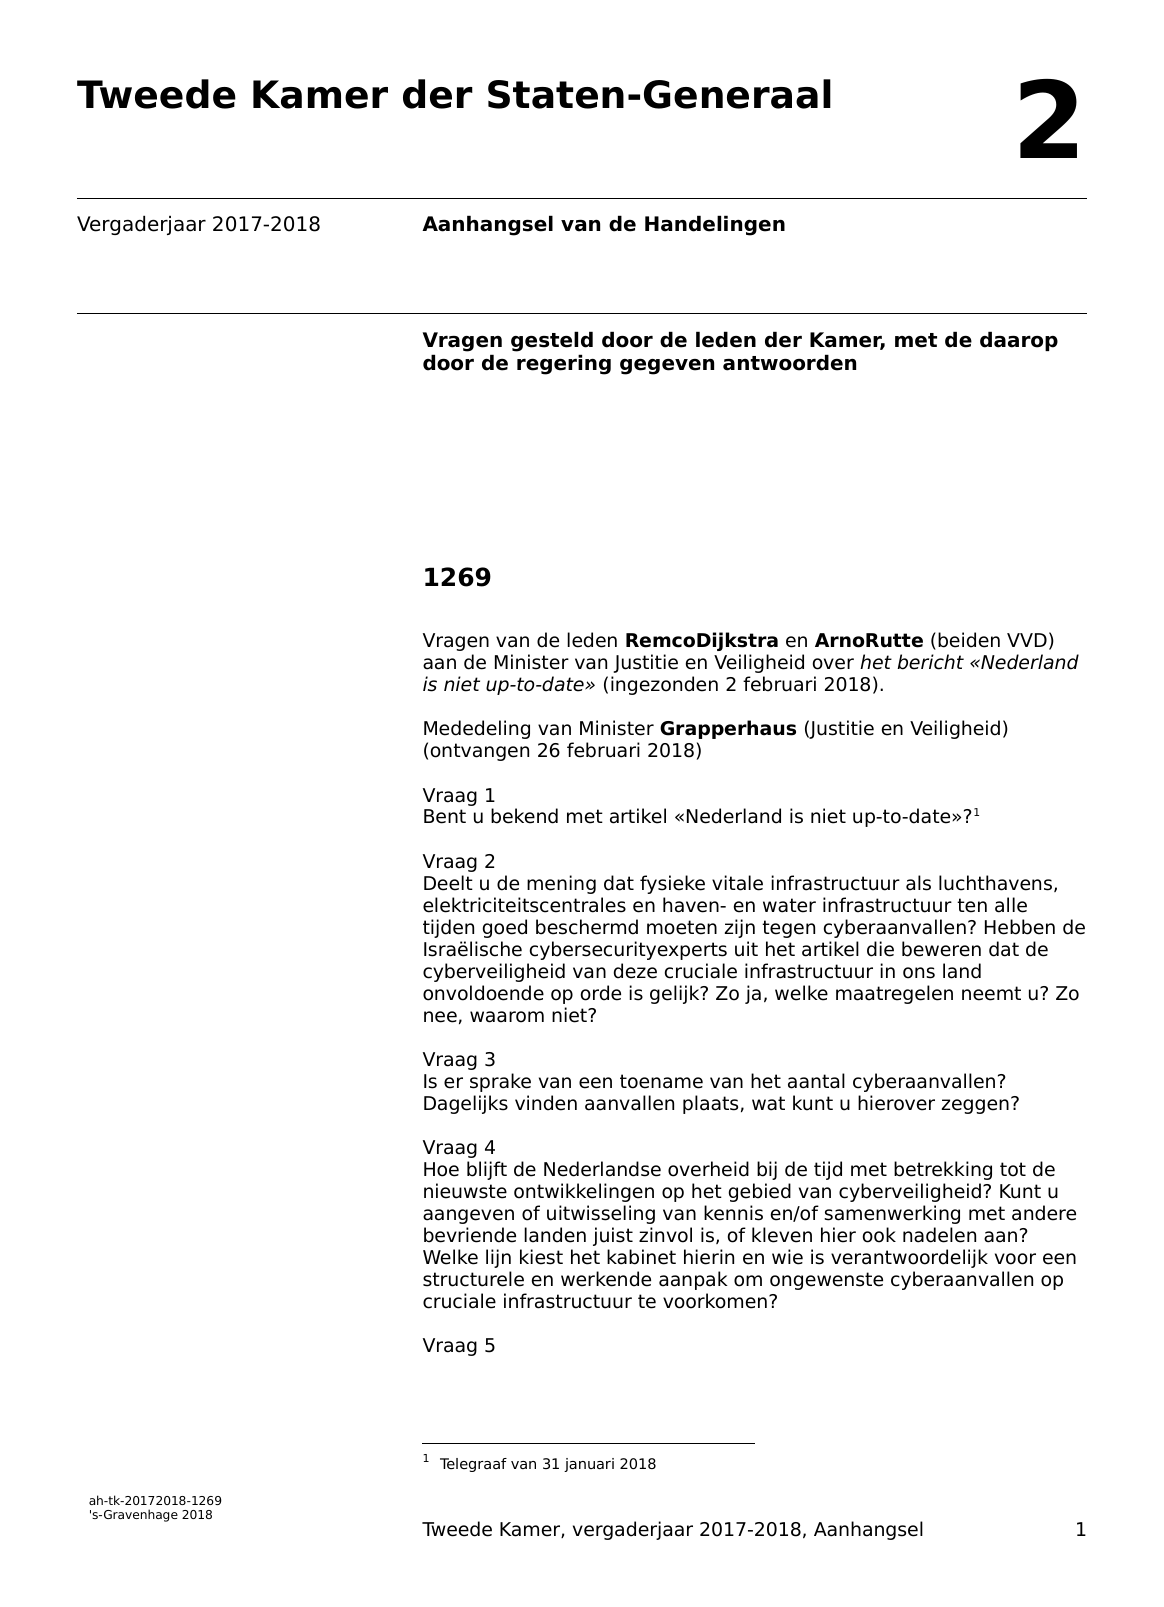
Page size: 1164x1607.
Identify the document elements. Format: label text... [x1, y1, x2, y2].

table_header Tweede Kamer der Staten-Generaal [77, 59, 886, 198]
text Is er sprake van een toename van het aantal cyberaanvallen? Dagelijks vinden aanvallen plaats, wat kunt u hierover zeggen? [422, 1071, 1087, 1114]
text Vraag 3 [422, 1049, 1087, 1071]
text 's-Gravenhage 2018 [88, 1508, 323, 1522]
table_header 2 [886, 59, 1087, 198]
text Telegraaf van 31 januari 2018 [422, 1452, 1087, 1474]
text 1269 [422, 563, 1087, 592]
table_cell Vergaderjaar 2017-2018 [77, 199, 422, 313]
text Vraag 5 [422, 1335, 1087, 1357]
text Vraag 1 [422, 784, 1087, 806]
text Bent u bekend met artikel «Nederland is niet up-to-date»? [422, 806, 1087, 828]
text Mededeling van Minister Grapperhaus (Justitie en Veiligheid) (ontvangen 26 februari 2018) [422, 718, 1087, 762]
text Deelt u de mening dat fysieke vitale infrastructuur als luchthavens, elektriciteitscentrales en haven- en water infrastructuur ten alle tijden goed beschermd moeten zijn tegen cyberaanvallen? Hebben de Israëlische cybersecurityexperts uit het artikel die beweren dat de cyberveiligheid van deze cruciale infrastructuur in ons land onvoldoende op orde is gelijk? Zo ja, welke maatregelen neemt u? Zo nee, waarom niet? [422, 873, 1087, 1026]
text Vraag 4 [422, 1137, 1087, 1159]
table_cell Aanhangsel van de Handelingen [422, 199, 1087, 313]
text Vragen van de leden RemcoDijkstra en ArnoRutte (beiden VVD) aan de Minister van Justitie en Veiligheid over het bericht «Nederland is niet up-to-date» (ingezonden 2 februari 2018). [422, 630, 1087, 696]
text Hoe blijft de Nederlandse overheid bij de tijd met betrekking tot de nieuwste ontwikkelingen op het gebied van cyberveiligheid? Kunt u aangeven of uitwisseling van kennis en/of samenwerking met andere bevriende landen juist zinvol is, of kleven hier ook nadelen aan? Welke lijn kiest het kabinet hierin en wie is verantwoordelijk voor een structurele en werkende aanpak om ongewenste cyberaanvallen op cruciale infrastructuur te voorkomen? [422, 1159, 1087, 1313]
text Vraag 2 [422, 851, 1087, 873]
text ah-tk-20172018-1269 [88, 1494, 323, 1508]
table_cell [77, 314, 422, 375]
table_cell Vragen gesteld door de leden der Kamer, met de daarop door de regering gegeven antwoorden [422, 314, 1087, 375]
